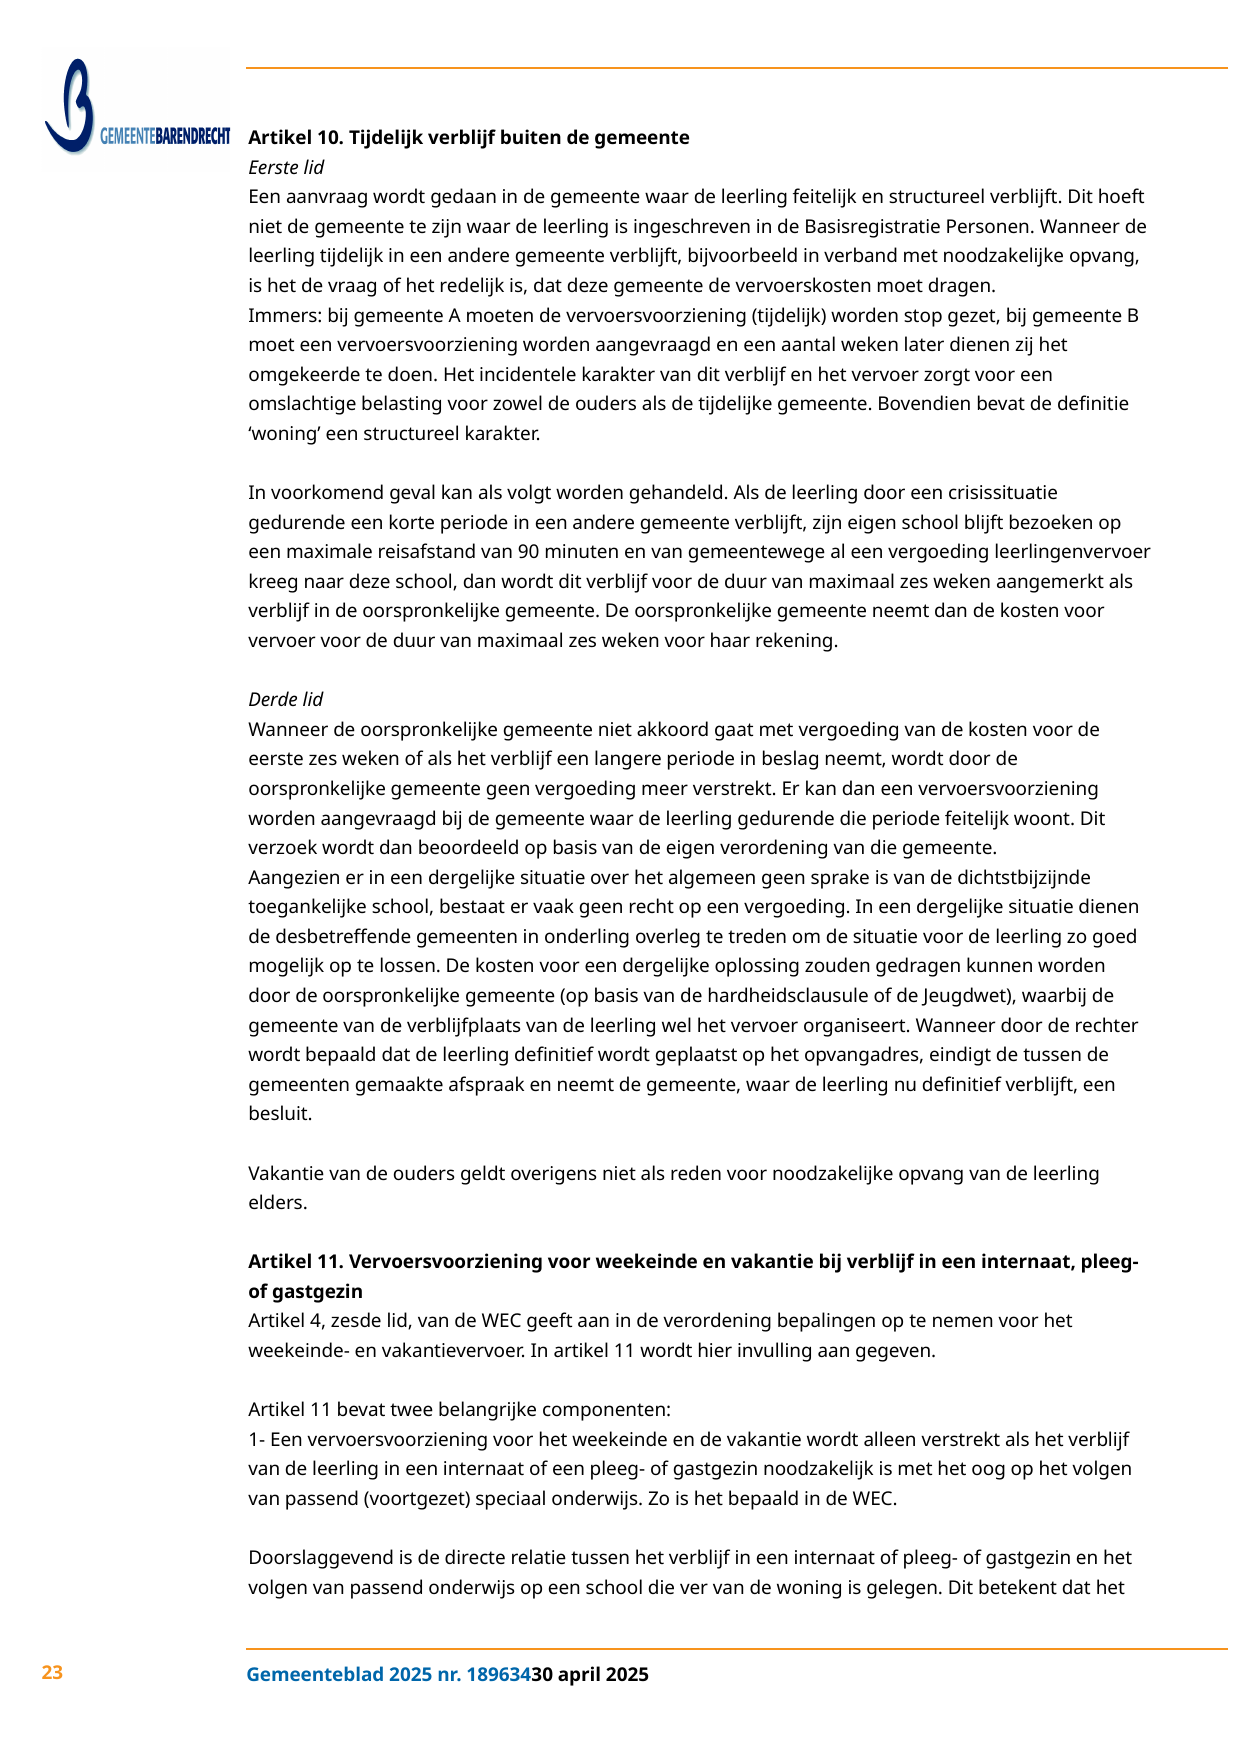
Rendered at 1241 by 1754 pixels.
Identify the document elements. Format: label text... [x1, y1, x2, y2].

text Derde lid [248, 686, 1152, 712]
text Eerste lid [248, 154, 1152, 180]
text Een aanvraag wordt gedaan in de gemeente waar de leerling feitelijk en structureel verblijft. Dit hoeft niet de gemeente te zijn waar de leerling is ingeschreven in de Basisregistratie Personen. Wanneer de leerling tijdelijk in een andere gemeente verblijft, bijvoorbeeld in verband met noodzakelijke opvang, is het de vraag of het redelijk is, dat deze gemeente de vervoerskosten moet dragen. [248, 183, 1152, 298]
text In voorkomend geval kan als volgt worden gehandeld. Als de leerling door een crisissituatie gedurende een korte periode in een andere gemeente verblijft, zijn eigen school blijft bezoeken op een maximale reisafstand van 90 minuten en van gemeentewege al een vergoeding leerlingenvervoer kreeg naar deze school, dan wordt dit verblijf voor de duur van maximaal zes weken aangemerkt als verblijf in de oorspronkelijke gemeente. De oorspronkelijke gemeente neemt dan de kosten voor vervoer voor de duur van maximaal zes weken voor haar rekening. [248, 479, 1152, 653]
text Doorslaggevend is de directe relatie tussen het verblijf in een internaat of pleeg- of gastgezin en het volgen van passend onderwijs op een school die ver van de woning is gelegen. Dit betekent dat het [248, 1544, 1152, 1600]
picture [41, 47, 231, 172]
text Vakantie van de ouders geldt overigens niet als reden voor noodzakelijke opvang van de leerling elders. [248, 1160, 1152, 1215]
text Aangezien er in een dergelijke situatie over het algemeen geen sprake is van de dichtstbijzijnde toegankelijke school, bestaat er vaak geen recht op een vergoeding. In een dergelijke situatie dienen de desbetreffende gemeenten in onderling overleg te treden om de situatie voor de leerling zo goed mogelijk op te lossen. De kosten voor een dergelijke oplossing zouden gedragen kunnen worden door de oorspronkelijke gemeente (op basis van de hardheidsclausule of de Jeugdwet), waarbij de gemeente van de verblijfplaats van de leerling wel het vervoer organiseert. Wanneer door de rechter wordt bepaald dat de leerling definitief wordt geplaatst op het opvangadres, eindigt de tussen de gemeenten gemaakte afspraak en neemt de gemeente, waar de leerling nu definitief verblijft, een besluit. [248, 864, 1152, 1126]
text 1- Een vervoersvoorziening voor het weekeinde en de vakantie wordt alleen verstrekt als het verblijf van de leerling in een internaat of een pleeg- of gastgezin noodzakelijk is met het oog op het volgen van passend (voortgezet) speciaal onderwijs. Zo is het bepaald in de WEC. [248, 1426, 1152, 1511]
text Artikel 11. Vervoersvoorziening voor weekeinde en vakantie bij verblijf in een internaat, pleeg- of gastgezin [248, 1248, 1152, 1304]
text Artikel 4, zesde lid, van de WEC geeft aan in de verordening bepalingen op te nemen voor het weekeinde- en vakantievervoer. In artikel 11 wordt hier invulling aan gegeven. [248, 1308, 1152, 1363]
text Artikel 10. Tijdelijk verblijf buiten de gemeente [248, 124, 1152, 150]
text Wanneer de oorspronkelijke gemeente niet akkoord gaat met vergoeding van de kosten voor de eerste zes weken of als het verblijf een langere periode in beslag neemt, wordt door de oorspronkelijke gemeente geen vergoeding meer verstrekt. Er kan dan een vervoersvoorziening worden aangevraagd bij de gemeente waar de leerling gedurende die periode feitelijk woont. Dit verzoek wordt dan beoordeeld op basis van de eigen verordening van die gemeente. [248, 716, 1152, 860]
text Artikel 11 bevat twee belangrijke componenten: [248, 1396, 1152, 1422]
text Immers: bij gemeente A moeten de vervoersvoorziening (tijdelijk) worden stop gezet, bij gemeente B moet een vervoersvoorziening worden aangevraagd en een aantal weken later dienen zij het omgekeerde te doen. Het incidentele karakter van dit verblijf en het vervoer zorgt voor een omslachtige belasting voor zowel de ouders als de tijdelijke gemeente. Bovendien bevat de definitie ‘woning’ een structureel karakter. [248, 302, 1152, 446]
